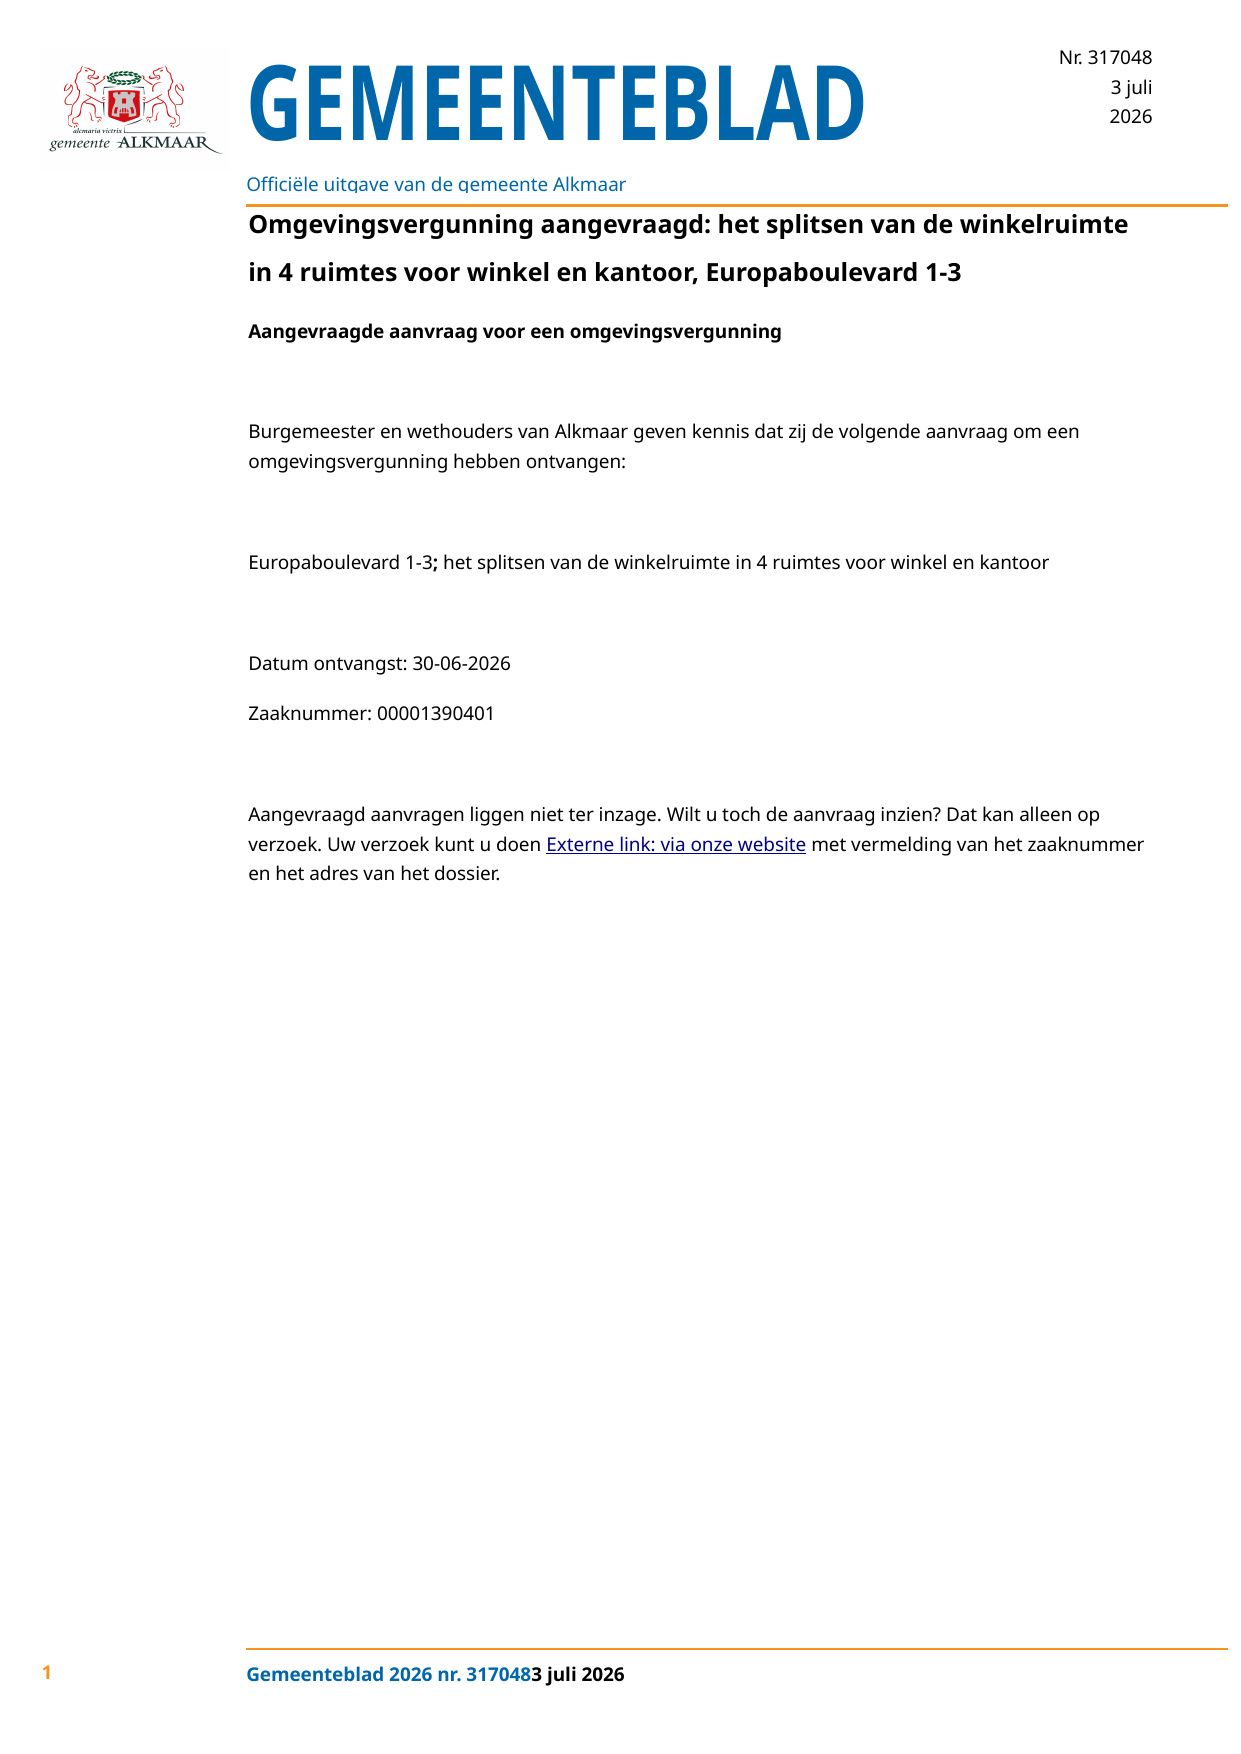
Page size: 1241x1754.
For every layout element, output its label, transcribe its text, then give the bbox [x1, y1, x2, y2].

text Omgevingsvergunning aangevraagd: het splitsen van de winkelruimte in 4 ruimtes voor winkel en kantoor, Europaboulevard 1-3 [248, 207, 1152, 288]
picture [41, 47, 231, 172]
text Aangevraagd aanvragen liggen niet ter inzage. Wilt u toch de aanvraag inzien? Dat kan alleen op verzoek. Uw verzoek kunt u doen Externe link: via onze website met vermelding van het zaaknummer en het adres van het dossier. [248, 801, 1152, 886]
text Burgemeester en wethouders van Alkmaar geven kennis dat zij de volgende aanvraag om een omgevingsvergunning hebben ontvangen: [248, 419, 1152, 474]
text Aangevraagde aanvraag voor een omgevingsvergunning [248, 318, 1152, 344]
text Datum ontvangst: 30-06-2026 [248, 650, 1152, 676]
text Zaaknummer: 00001390401 [248, 700, 1152, 726]
text Europaboulevard 1-3; het splitsen van de winkelruimte in 4 ruimtes voor winkel en kantoor [248, 549, 1152, 575]
